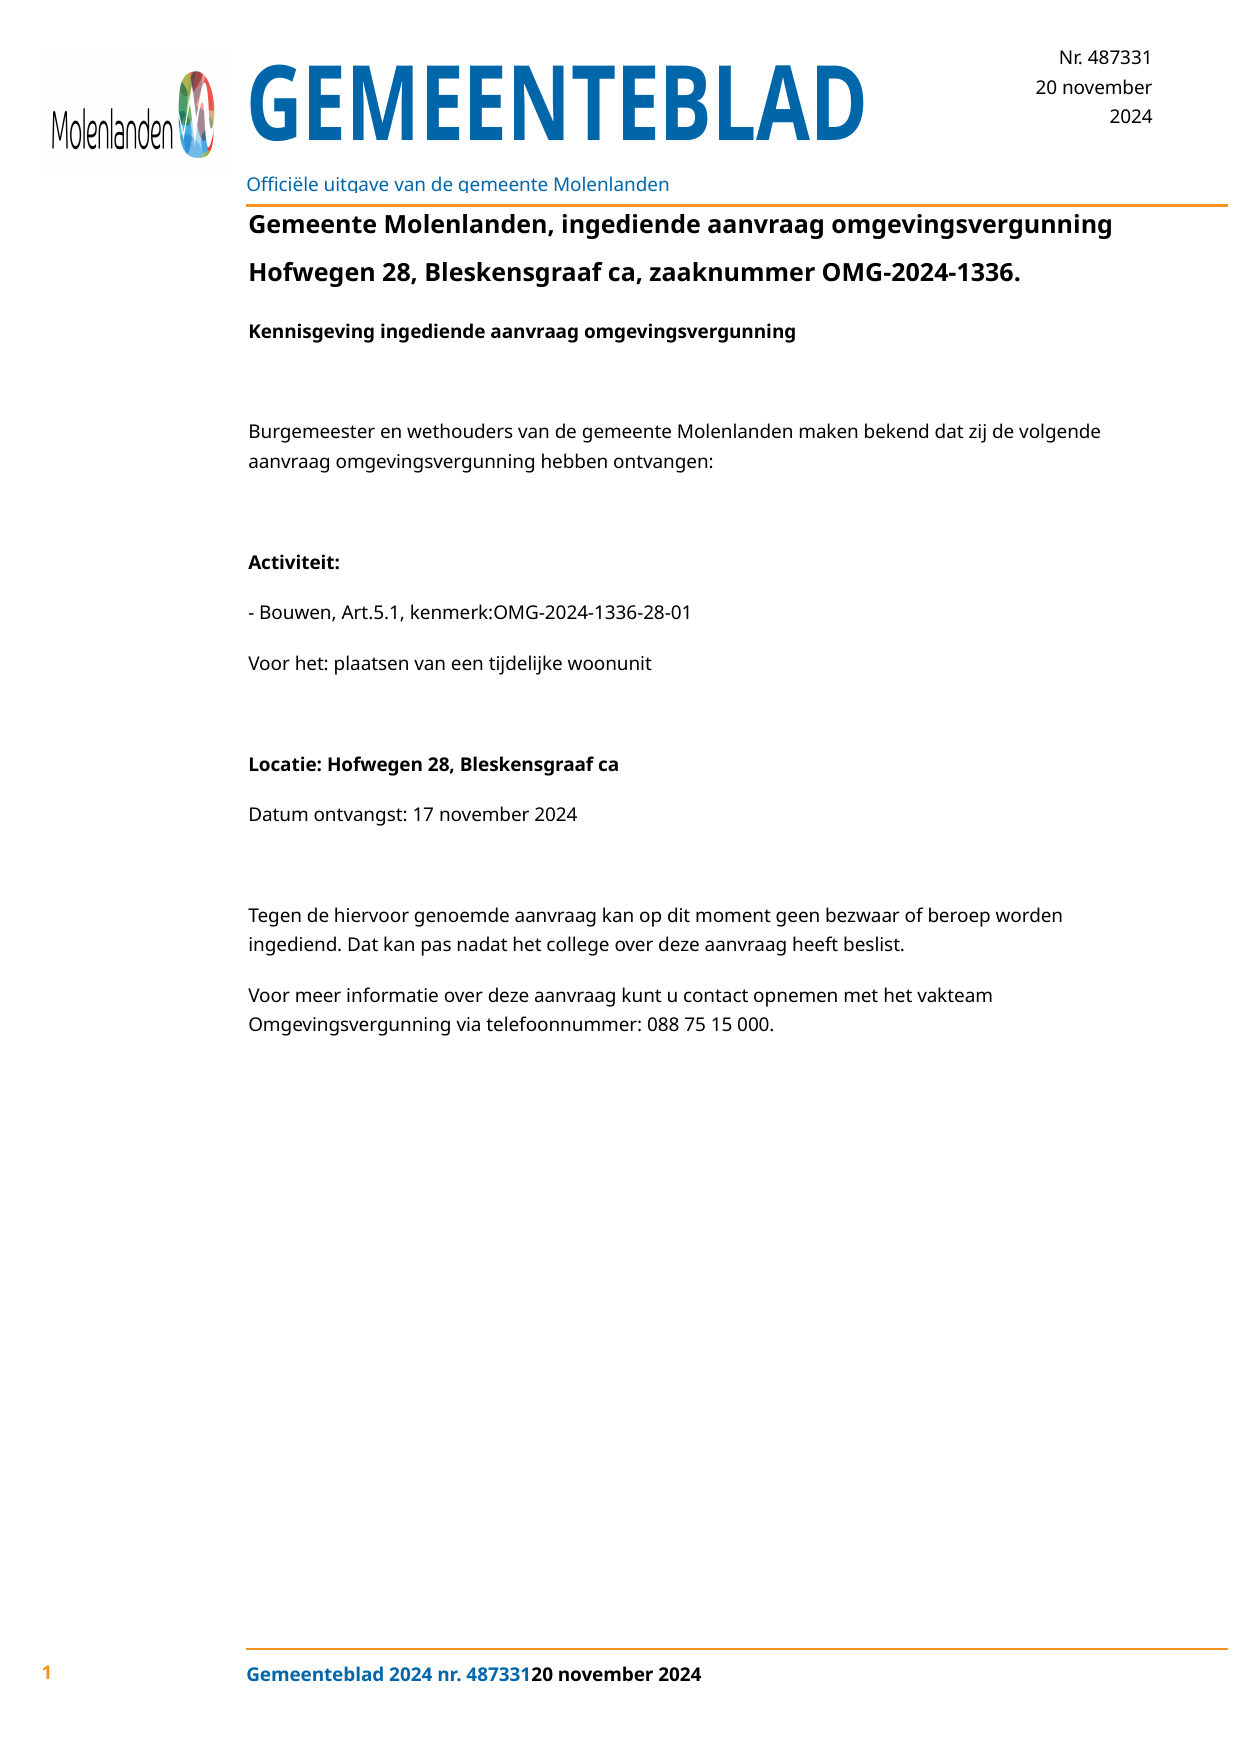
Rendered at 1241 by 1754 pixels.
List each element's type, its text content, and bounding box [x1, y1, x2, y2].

text Tegen de hiervoor genoemde aanvraag kan op dit moment geen bezwaar of beroep worden ingediend. Dat kan pas nadat het college over deze aanvraag heeft beslist. [248, 902, 1152, 957]
text Locatie: Hofwegen 28, Bleskensgraaf ca [248, 751, 1152, 777]
text Voor het: plaatsen van een tijdelijke woonunit [248, 650, 1152, 676]
text Gemeente Molenlanden, ingediende aanvraag omgevingsvergunning Hofwegen 28, Bleskensgraaf ca, zaaknummer OMG-2024-1336. [248, 207, 1152, 288]
text - Bouwen, Art.5.1, kenmerk:OMG-2024-1336-28-01 [248, 599, 1152, 625]
text Kennisgeving ingediende aanvraag omgevingsvergunning [248, 318, 1152, 344]
text Burgemeester en wethouders van de gemeente Molenlanden maken bekend dat zij de volgende aanvraag omgevingsvergunning hebben ontvangen: [248, 419, 1152, 474]
picture [41, 47, 231, 172]
text Datum ontvangst: 17 november 2024 [248, 801, 1152, 827]
text Voor meer informatie over deze aanvraag kunt u contact opnemen met het vakteam Omgevingsvergunning via telefoonnummer: 088 75 15 000. [248, 982, 1152, 1037]
text Activiteit: [248, 549, 1152, 575]
